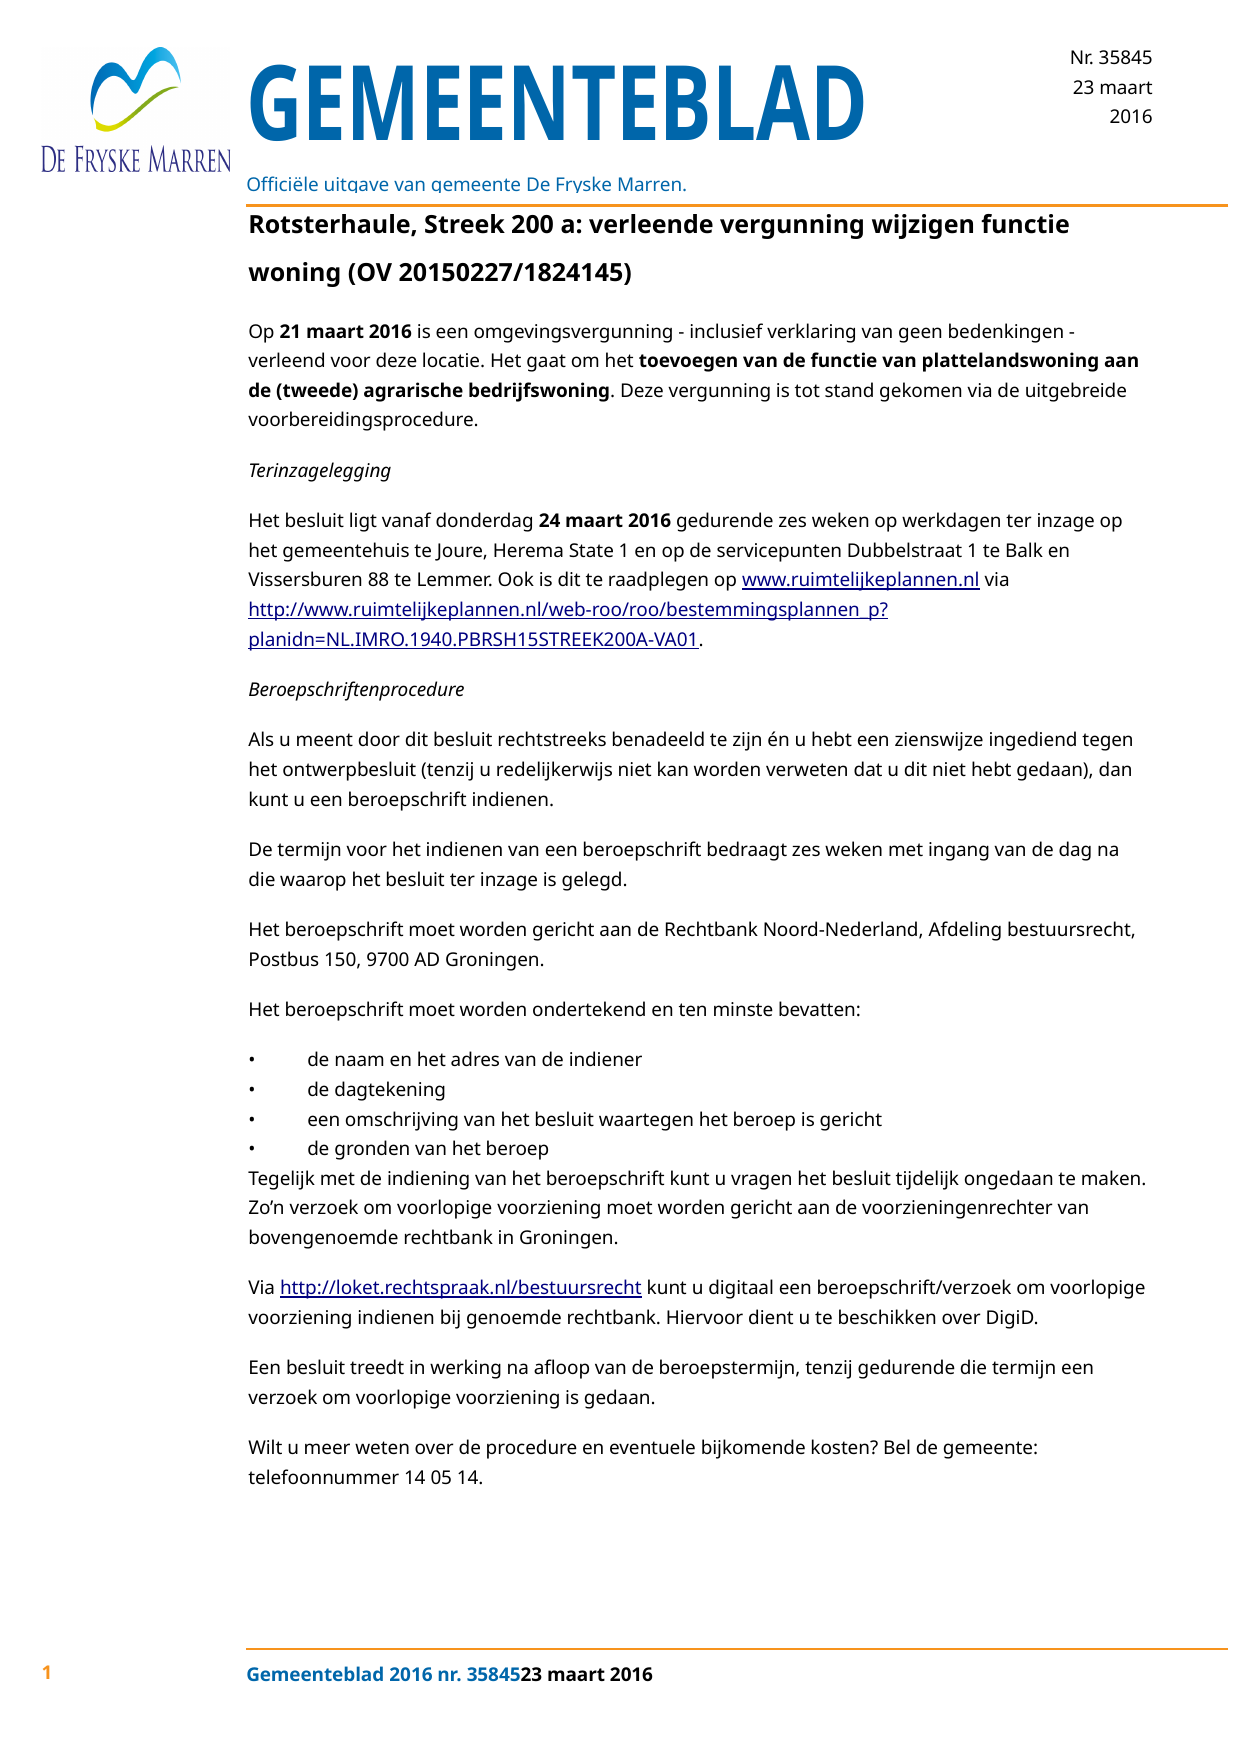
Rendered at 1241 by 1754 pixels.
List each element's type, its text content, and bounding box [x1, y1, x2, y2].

text Wilt u meer weten over de procedure en eventuele bijkomende kosten? Bel de gemeente: telefoonnummer 14 05 14. [248, 1434, 1152, 1490]
text Het besluit ligt vanaf donderdag 24 maart 2016 gedurende zes weken op werkdagen ter inzage op het gemeentehuis te Joure, Herema State 1 en op de servicepunten Dubbelstraat 1 te Balk en Vissersburen 88 te Lemmer. Ook is dit te raadplegen op www.ruimtelijkeplannen.nl via http://www.ruimtelijkeplannen.nl/web-roo/roo/bestemmingsplannen_p?planidn=NL.IMRO.1940.PBRSH15STREEK200A-VA01. [248, 507, 1152, 652]
picture [41, 47, 231, 172]
text De termijn voor het indienen van een beroepschrift bedraagt zes weken met ingang van de dag na die waarop het besluit ter inzage is gelegd. [248, 836, 1152, 892]
text Als u meent door dit besluit rechtstreeks benadeeld te zijn én u hebt een zienswijze ingediend tegen het ontwerpbesluit (tenzij u redelijkerwijs niet kan worden verweten dat u dit niet hebt gedaan), dan kunt u een beroepschrift indienen. [248, 727, 1152, 812]
text Via http://loket.rechtspraak.nl/bestuursrecht kunt u digitaal een beroepschrift/verzoek om voorlopige voorziening indienen bij genoemde rechtbank. Hiervoor dient u te beschikken over DigiD. [248, 1274, 1152, 1330]
list een omschrijving van het besluit waartegen het beroep is gericht [248, 1106, 1152, 1132]
list de naam en het adres van de indiener [248, 1047, 1152, 1072]
text Rotsterhaule, Streek 200 a: verleende vergunning wijzigen functie woning (OV 20150227/1824145) [248, 207, 1152, 288]
text Terinzagelegging [248, 457, 1152, 483]
text Beroepschriftenprocedure [248, 676, 1152, 702]
text Op 21 maart 2016 is een omgevingsvergunning - inclusief verklaring van geen bedenkingen - verleend voor deze locatie. Het gaat om het toevoegen van de functie van plattelandswoning aan de (tweede) agrarische bedrijfswoning. Deze vergunning is tot stand gekomen via de uitgebreide voorbereidingsprocedure. [248, 318, 1152, 432]
text Tegelijk met de indiening van het beroepschrift kunt u vragen het besluit tijdelijk ongedaan te maken. Zo’n verzoek om voorlopige voorziening moet worden gericht aan de voorzieningenrechter van bovengenoemde rechtbank in Groningen. [248, 1165, 1152, 1250]
text Een besluit treedt in werking na afloop van de beroepstermijn, tenzij gedurende die termijn een verzoek om voorlopige voorziening is gedaan. [248, 1354, 1152, 1410]
text Het beroepschrift moet worden ondertekend en ten minste bevatten: [248, 996, 1152, 1022]
text Het beroepschrift moet worden gericht aan de Rechtbank Noord-Nederland, Afdeling bestuursrecht, Postbus 150, 9700 AD Groningen. [248, 916, 1152, 972]
list de dagtekening [248, 1076, 1152, 1102]
list de gronden van het beroep [248, 1135, 1152, 1161]
